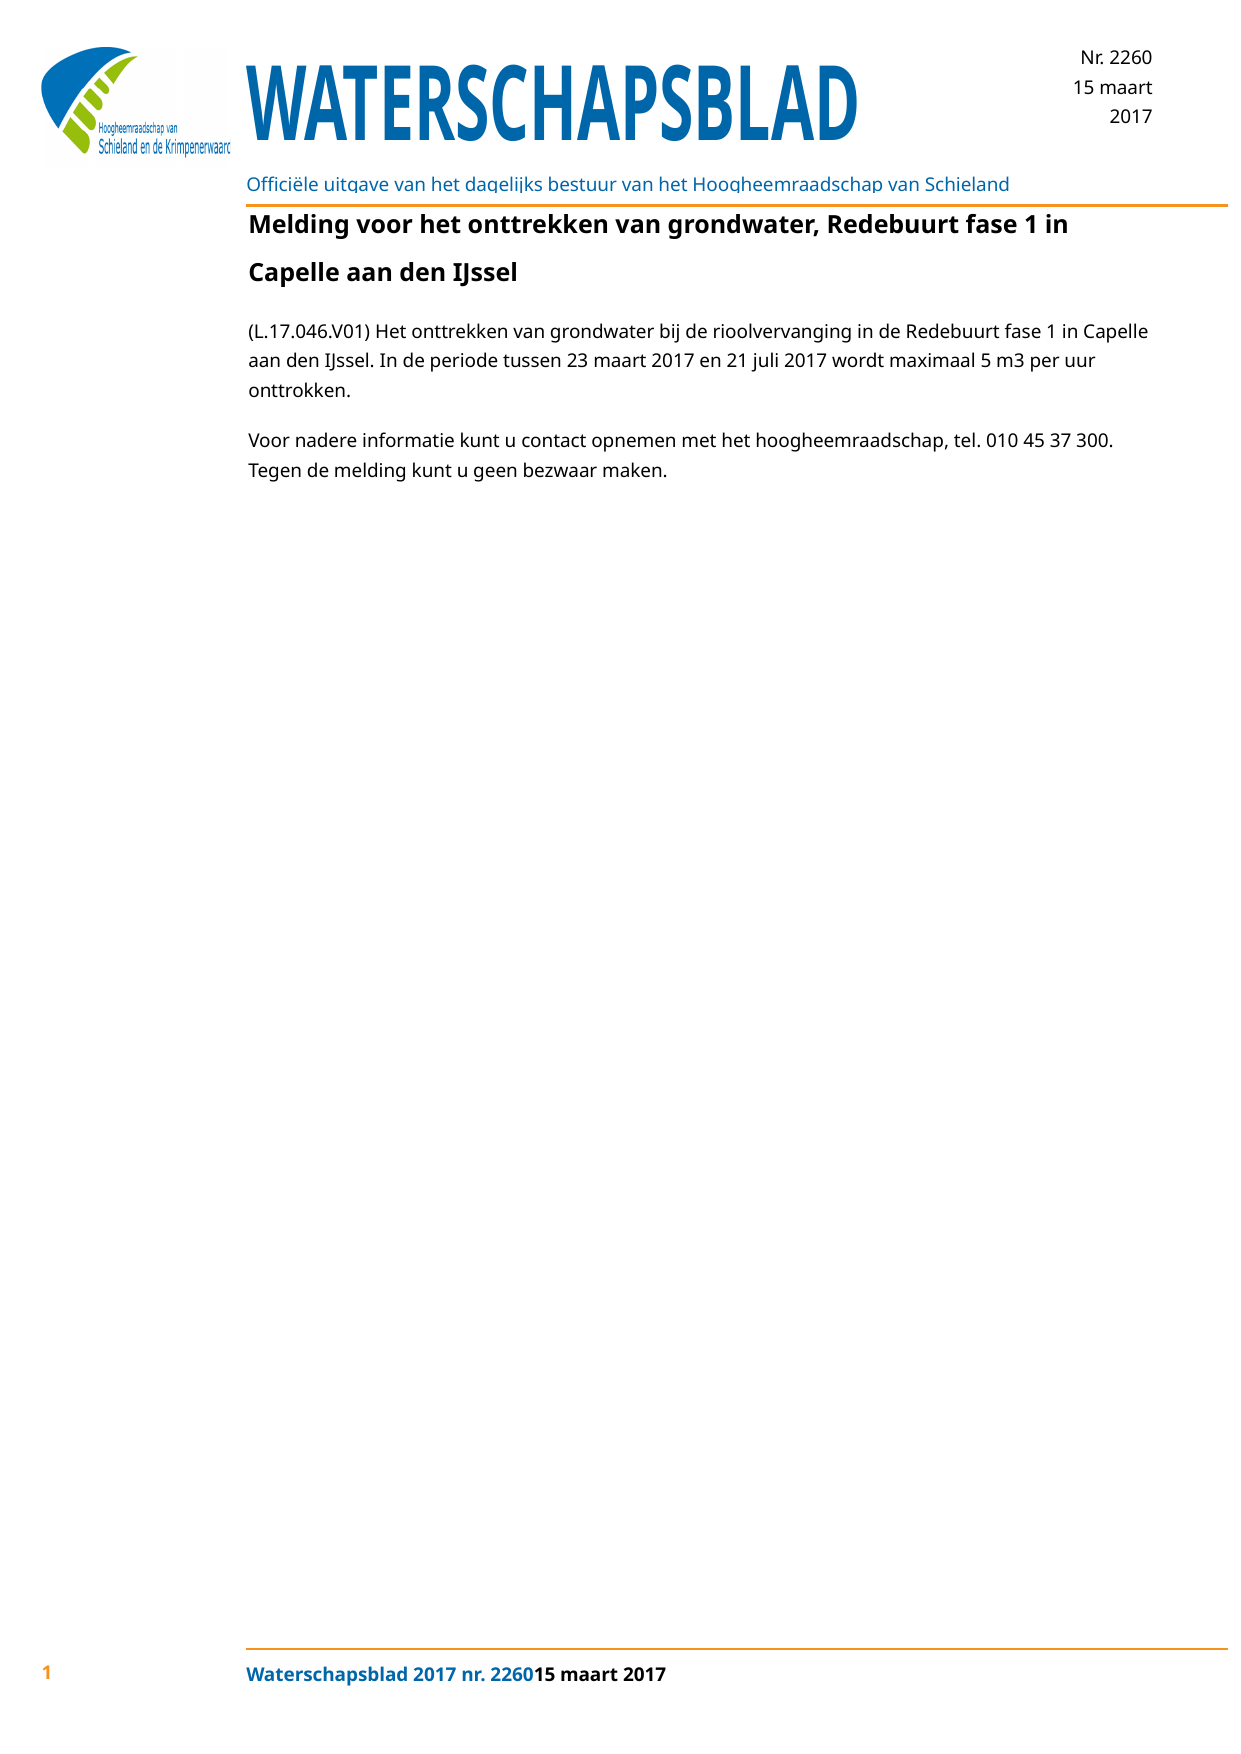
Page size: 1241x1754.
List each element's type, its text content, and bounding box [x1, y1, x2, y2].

text Voor nadere informatie kunt u contact opnemen met het hoogheemraadschap, tel. 010 45 37 300. Tegen de melding kunt u geen bezwaar maken. [248, 427, 1152, 483]
picture [41, 47, 231, 172]
text Melding voor het onttrekken van grondwater, Redebuurt fase 1 in Capelle aan den IJssel [248, 207, 1152, 288]
text (L.17.046.V01) Het onttrekken van grondwater bij de rioolvervanging in de Redebuurt fase 1 in Capelle aan den IJssel. In de periode tussen 23 maart 2017 en 21 juli 2017 wordt maximaal 5 m3 per uur onttrokken. [248, 318, 1152, 403]
